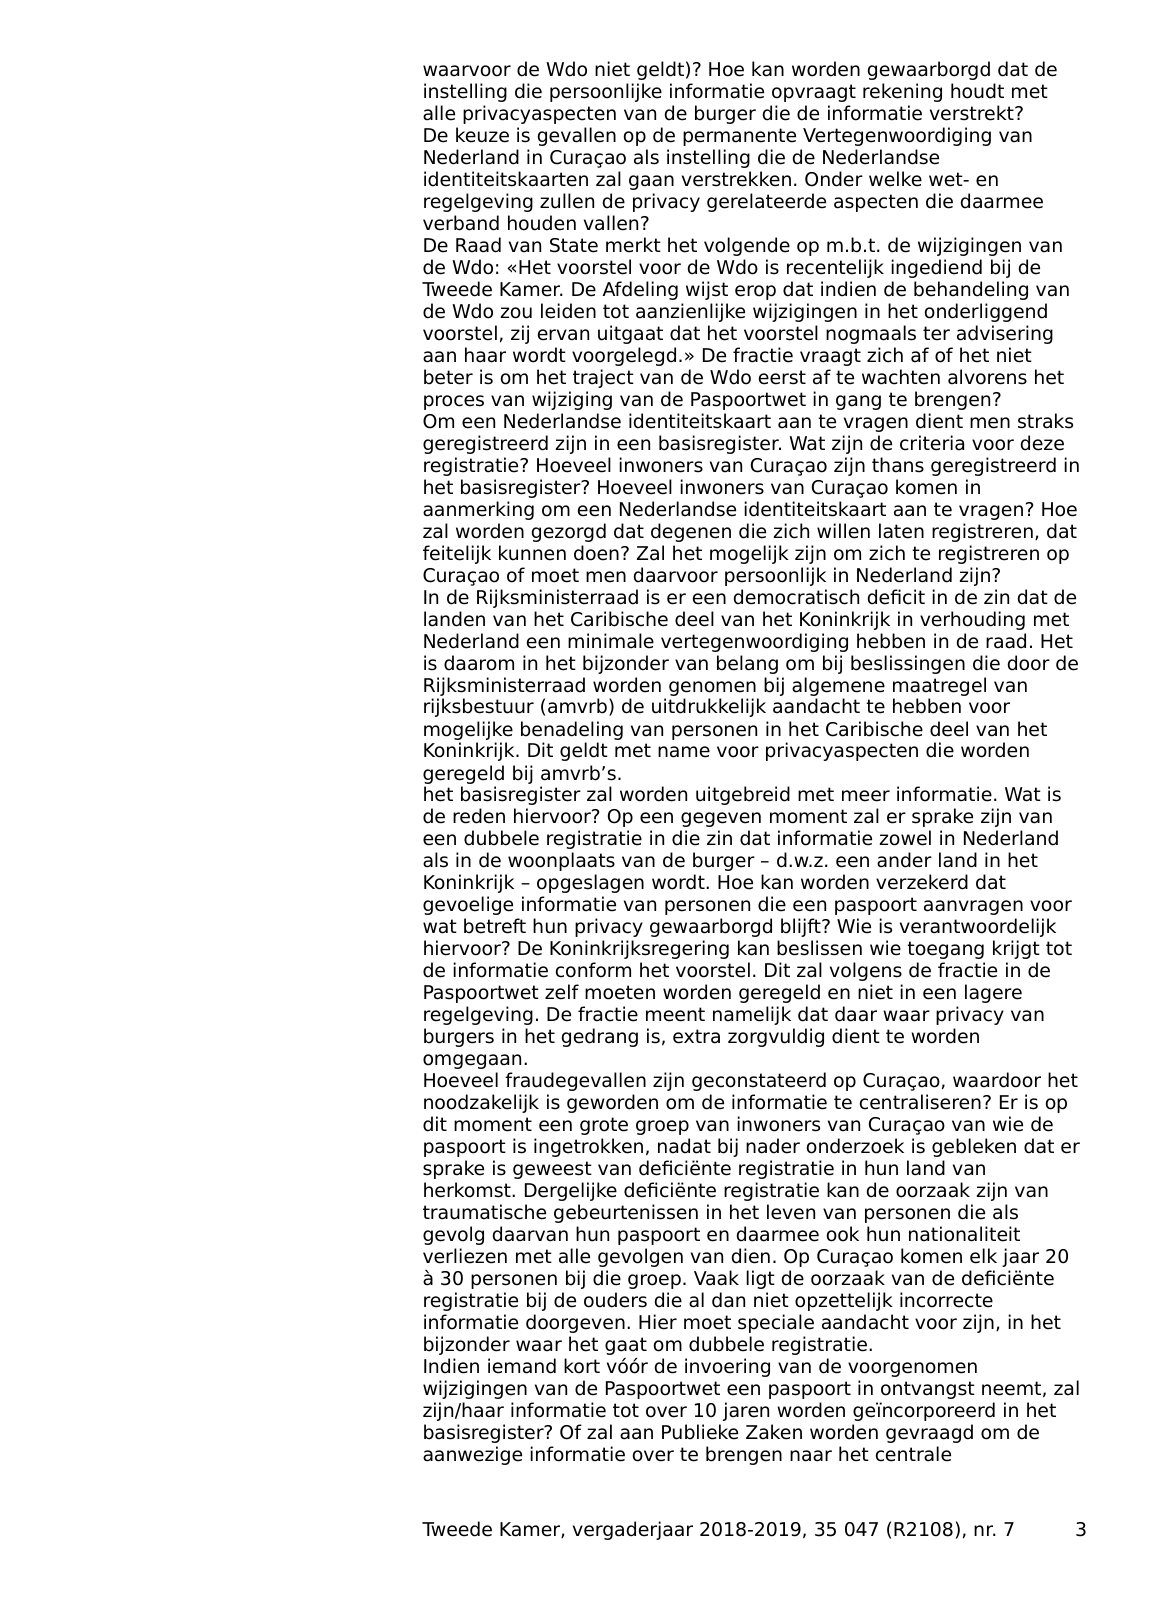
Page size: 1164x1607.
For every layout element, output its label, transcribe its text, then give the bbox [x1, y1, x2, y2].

text In de Rijksministerraad is er een democratisch deficit in de zin dat de landen van het Caribische deel van het Koninkrijk in verhouding met Nederland een minimale vertegenwoordiging hebben in de raad. Het is daarom in het bijzonder van belang om bij beslissingen die door de Rijksministerraad worden genomen bij algemene maatregel van rijksbestuur (amvrb) de uitdrukkelijk aandacht te hebben voor mogelijke benadeling van personen in het Caribische deel van het Koninkrijk. Dit geldt met name voor privacyaspecten die worden geregeld bij amvrb’s. [422, 587, 1087, 784]
text De Raad van State merkt het volgende op m.b.t. de wijzigingen van de Wdo: «Het voorstel voor de Wdo is recentelijk ingediend bij de Tweede Kamer. De Afdeling wijst erop dat indien de behandeling van de Wdo zou leiden tot aanzienlijke wijzigingen in het onderliggend voorstel, zij ervan uitgaat dat het voorstel nogmaals ter advisering aan haar wordt voorgelegd.» De fractie vraagt zich af of het niet beter is om het traject van de Wdo eerst af te wachten alvorens het proces van wijziging van de Paspoortwet in gang te brengen? [422, 235, 1087, 411]
text Indien iemand kort vóór de invoering van de voorgenomen wijzigingen van de Paspoortwet een paspoort in ontvangst neemt, zal zijn/haar informatie tot over 10 jaren worden geïncorporeerd in het basisregister? Of zal aan Publieke Zaken worden gevraagd om de aanwezige informatie over te brengen naar het centrale [422, 1356, 1087, 1466]
text Om een Nederlandse identiteitskaart aan te vragen dient men straks geregistreerd zijn in een basisregister. Wat zijn de criteria voor deze registratie? Hoeveel inwoners van Curaçao zijn thans geregistreerd in het basisregister? Hoeveel inwoners van Curaçao komen in aanmerking om een Nederlandse identiteitskaart aan te vragen? Hoe zal worden gezorgd dat degenen die zich willen laten registreren, dat feitelijk kunnen doen? Zal het mogelijk zijn om zich te registreren op Curaçao of moet men daarvoor persoonlijk in Nederland zijn? [422, 411, 1087, 587]
text het basisregister zal worden uitgebreid met meer informatie. Wat is de reden hiervoor? Op een gegeven moment zal er sprake zijn van een dubbele registratie in die zin dat informatie zowel in Nederland als in de woonplaats van de burger – d.w.z. een ander land in het Koninkrijk – opgeslagen wordt. Hoe kan worden verzekerd dat gevoelige informatie van personen die een paspoort aanvragen voor wat betreft hun privacy gewaarborgd blijft? Wie is verantwoordelijk hiervoor? De Koninkrijksregering kan beslissen wie toegang krijgt tot de informatie conform het voorstel. Dit zal volgens de fractie in de Paspoortwet zelf moeten worden geregeld en niet in een lagere regelgeving. De fractie meent namelijk dat daar waar privacy van burgers in het gedrang is, extra zorgvuldig dient te worden omgegaan. [422, 784, 1087, 1070]
text waarvoor de Wdo niet geldt)? Hoe kan worden gewaarborgd dat de instelling die persoonlijke informatie opvraagt rekening houdt met alle privacyaspecten van de burger die de informatie verstrekt? [422, 59, 1087, 125]
text De keuze is gevallen op de permanente Vertegenwoordiging van Nederland in Curaçao als instelling die de Nederlandse identiteitskaarten zal gaan verstrekken. Onder welke wet- en regelgeving zullen de privacy gerelateerde aspecten die daarmee verband houden vallen? [422, 125, 1087, 235]
text Hoeveel fraudegevallen zijn geconstateerd op Curaçao, waardoor het noodzakelijk is geworden om de informatie te centraliseren? Er is op dit moment een grote groep van inwoners van Curaçao van wie de paspoort is ingetrokken, nadat bij nader onderzoek is gebleken dat er sprake is geweest van deficiënte registratie in hun land van herkomst. Dergelijke deficiënte registratie kan de oorzaak zijn van traumatische gebeurtenissen in het leven van personen die als gevolg daarvan hun paspoort en daarmee ook hun nationaliteit verliezen met alle gevolgen van dien. Op Curaçao komen elk jaar 20 à 30 personen bij die groep. Vaak ligt de oorzaak van de deficiënte registratie bij de ouders die al dan niet opzettelijk incorrecte informatie doorgeven. Hier moet speciale aandacht voor zijn, in het bijzonder waar het gaat om dubbele registratie. [422, 1070, 1087, 1356]
